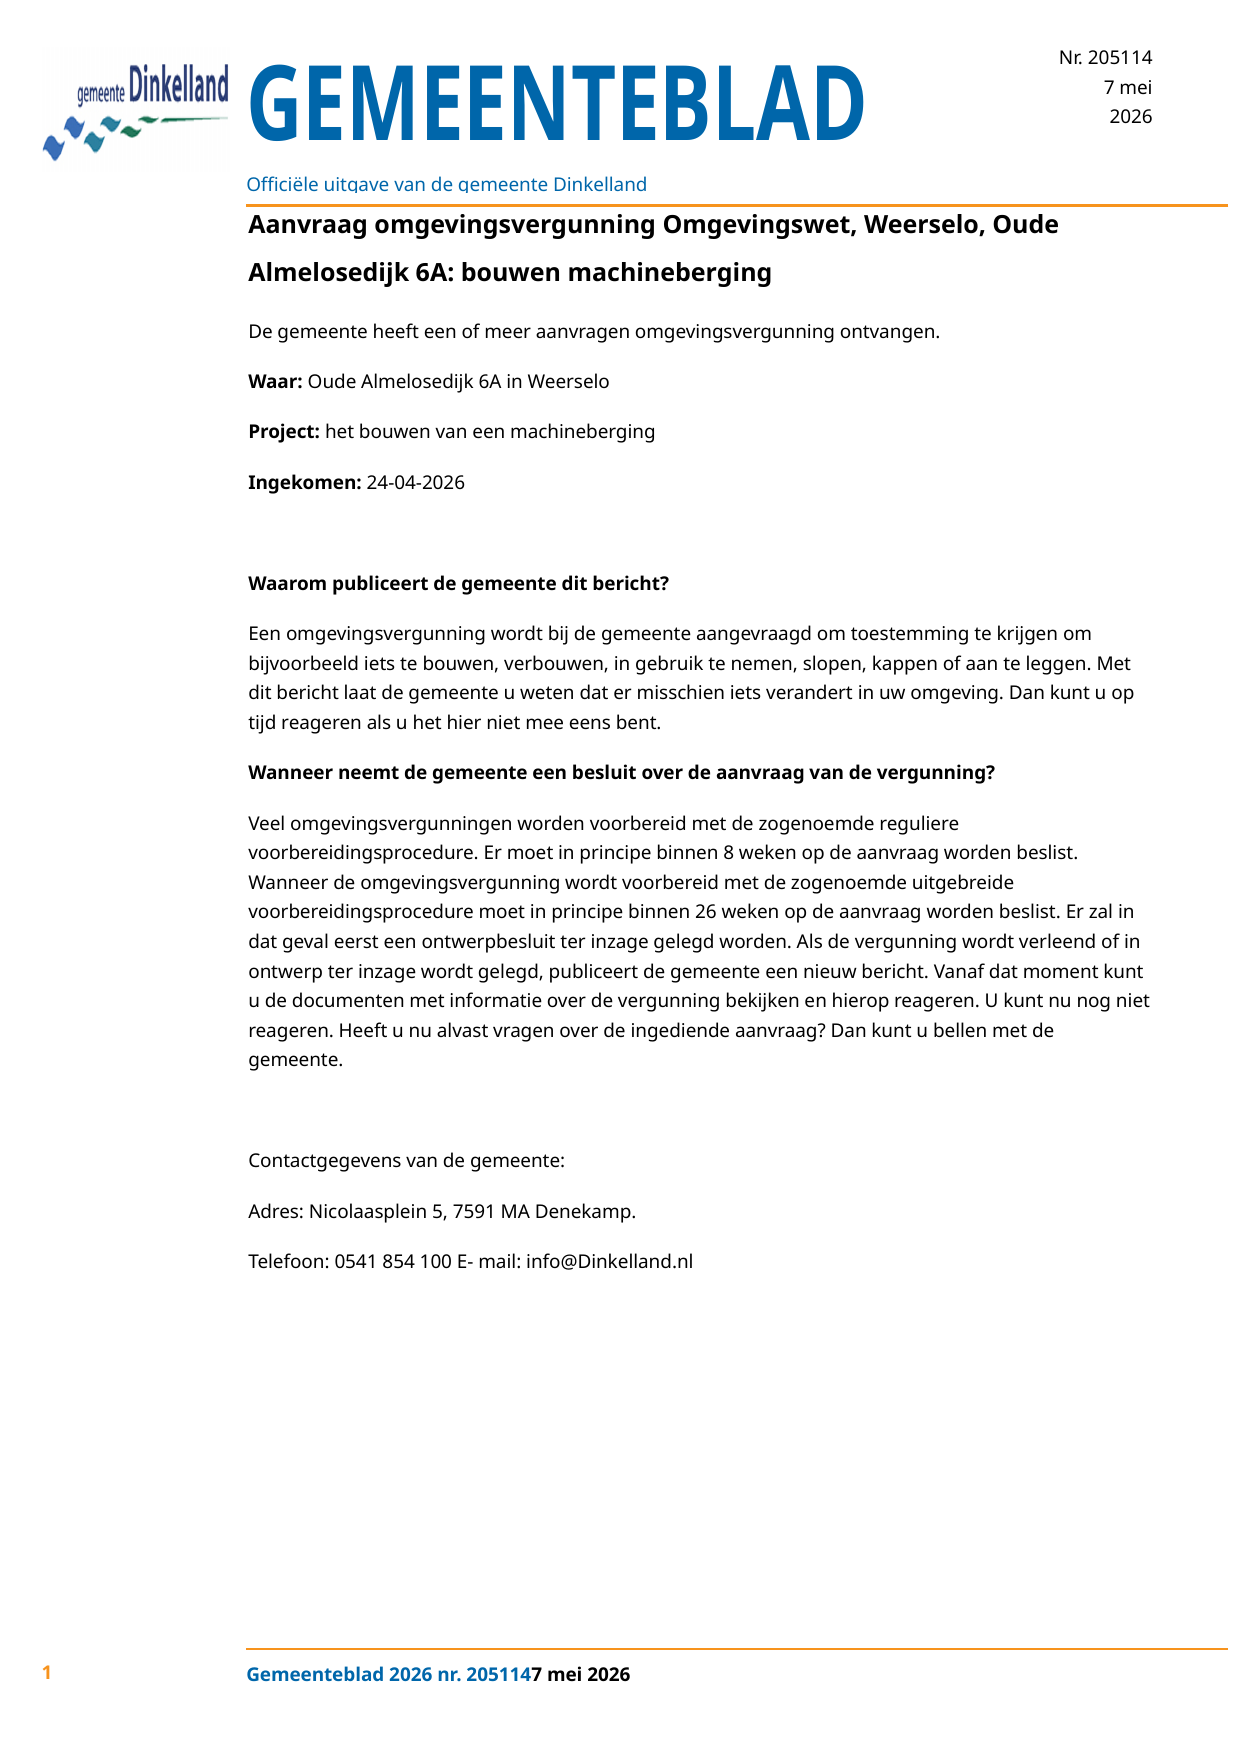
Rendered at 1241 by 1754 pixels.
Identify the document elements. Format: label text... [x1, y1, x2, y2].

text De gemeente heeft een of meer aanvragen omgevingsvergunning ontvangen. [248, 318, 1152, 344]
text Ingekomen: 24-04-2026 [248, 469, 1152, 495]
text Een omgevingsvergunning wordt bij de gemeente aangevraagd om toestemming te krijgen om bijvoorbeeld iets te bouwen, verbouwen, in gebruik te nemen, slopen, kappen of aan te leggen. Met dit bericht laat de gemeente u weten dat er misschien iets verandert in uw omgeving. Dan kunt u op tijd reageren als u het hier niet mee eens bent. [248, 620, 1152, 735]
text Waar: Oude Almelosedijk 6A in Weerselo [248, 368, 1152, 394]
text Project: het bouwen van een machineberging [248, 419, 1152, 444]
text Contactgegevens van de gemeente: [248, 1147, 1152, 1173]
text Wanneer neemt de gemeente een besluit over de aanvraag van de vergunning? [248, 759, 1152, 785]
text Waarom publiceert de gemeente dit bericht? [248, 570, 1152, 596]
text Aanvraag omgevingsvergunning Omgevingswet, Weerselo, Oude Almelosedijk 6A: bouwen machineberging [248, 207, 1152, 288]
text Veel omgevingsvergunningen worden voorbereid met de zogenoemde reguliere voorbereidingsprocedure. Er moet in principe binnen 8 weken op de aanvraag worden beslist. Wanneer de omgevingsvergunning wordt voorbereid met de zogenoemde uitgebreide voorbereidingsprocedure moet in principe binnen 26 weken op de aanvraag worden beslist. Er zal in dat geval eerst een ontwerpbesluit ter inzage gelegd worden. Als de vergunning wordt verleend of in ontwerp ter inzage wordt gelegd, publiceert de gemeente een nieuw bericht. Vanaf dat moment kunt u de documenten met informatie over de vergunning bekijken en hierop reageren. U kunt nu nog niet reageren. Heeft u nu alvast vragen over de ingediende aanvraag? Dan kunt u bellen met de gemeente. [248, 810, 1152, 1072]
text Adres: Nicolaasplein 5, 7591 MA Denekamp. [248, 1198, 1152, 1224]
picture [41, 47, 231, 172]
text Telefoon: 0541 854 100 E- mail: info@Dinkelland.nl [248, 1248, 1152, 1274]
